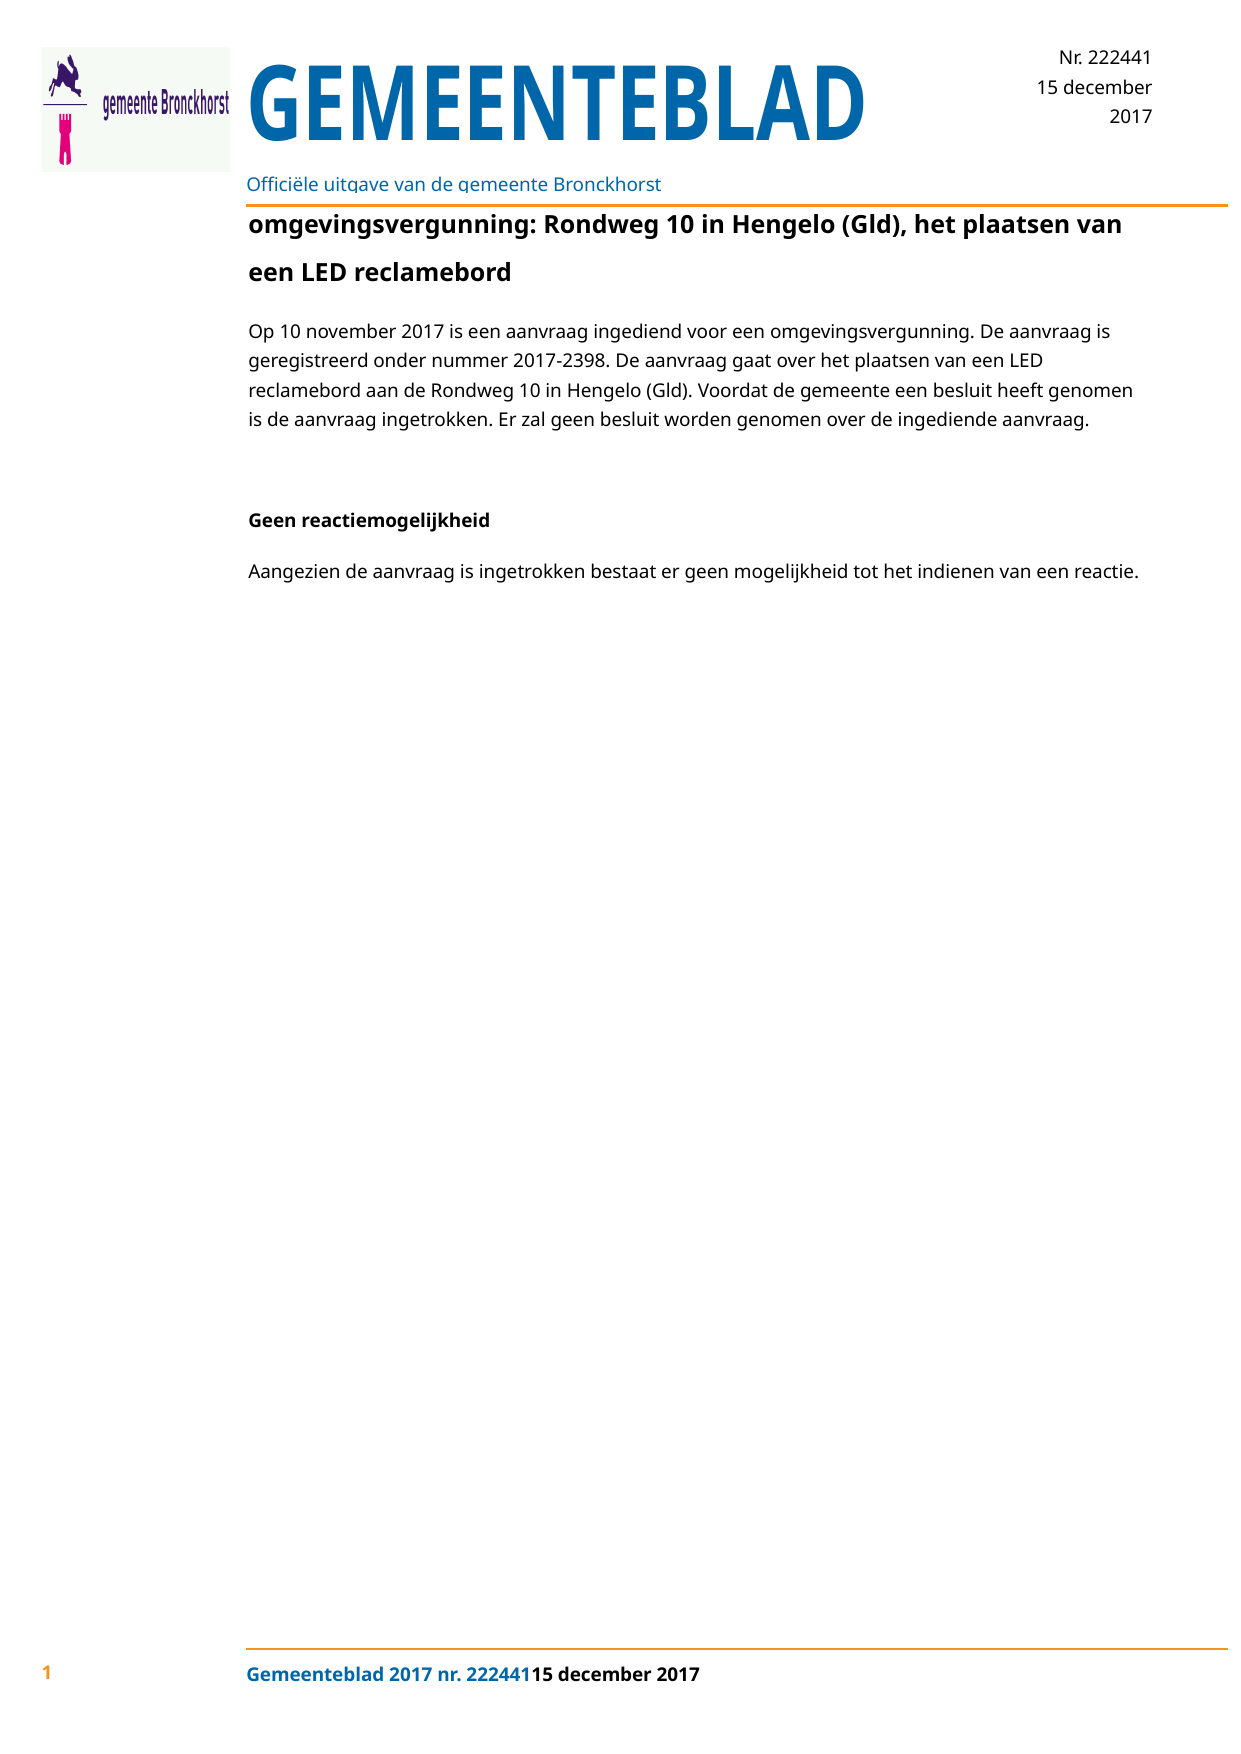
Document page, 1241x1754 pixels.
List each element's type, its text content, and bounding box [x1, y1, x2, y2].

picture [41, 47, 231, 172]
text Aangezien de aanvraag is ingetrokken bestaat er geen mogelijkheid tot het indienen van een reactie. [248, 558, 1152, 584]
text Geen reactiemogelijkheid [248, 507, 1152, 533]
text Op 10 november 2017 is een aanvraag ingediend voor een omgevingsvergunning. De aanvraag is geregistreerd onder nummer 2017-2398. De aanvraag gaat over het plaatsen van een LED reclamebord aan de Rondweg 10 in Hengelo (Gld). Voordat de gemeente een besluit heeft genomen is de aanvraag ingetrokken. Er zal geen besluit worden genomen over de ingediende aanvraag. [248, 318, 1152, 432]
text omgevingsvergunning: Rondweg 10 in Hengelo (Gld), het plaatsen van een LED reclamebord [248, 207, 1152, 288]
